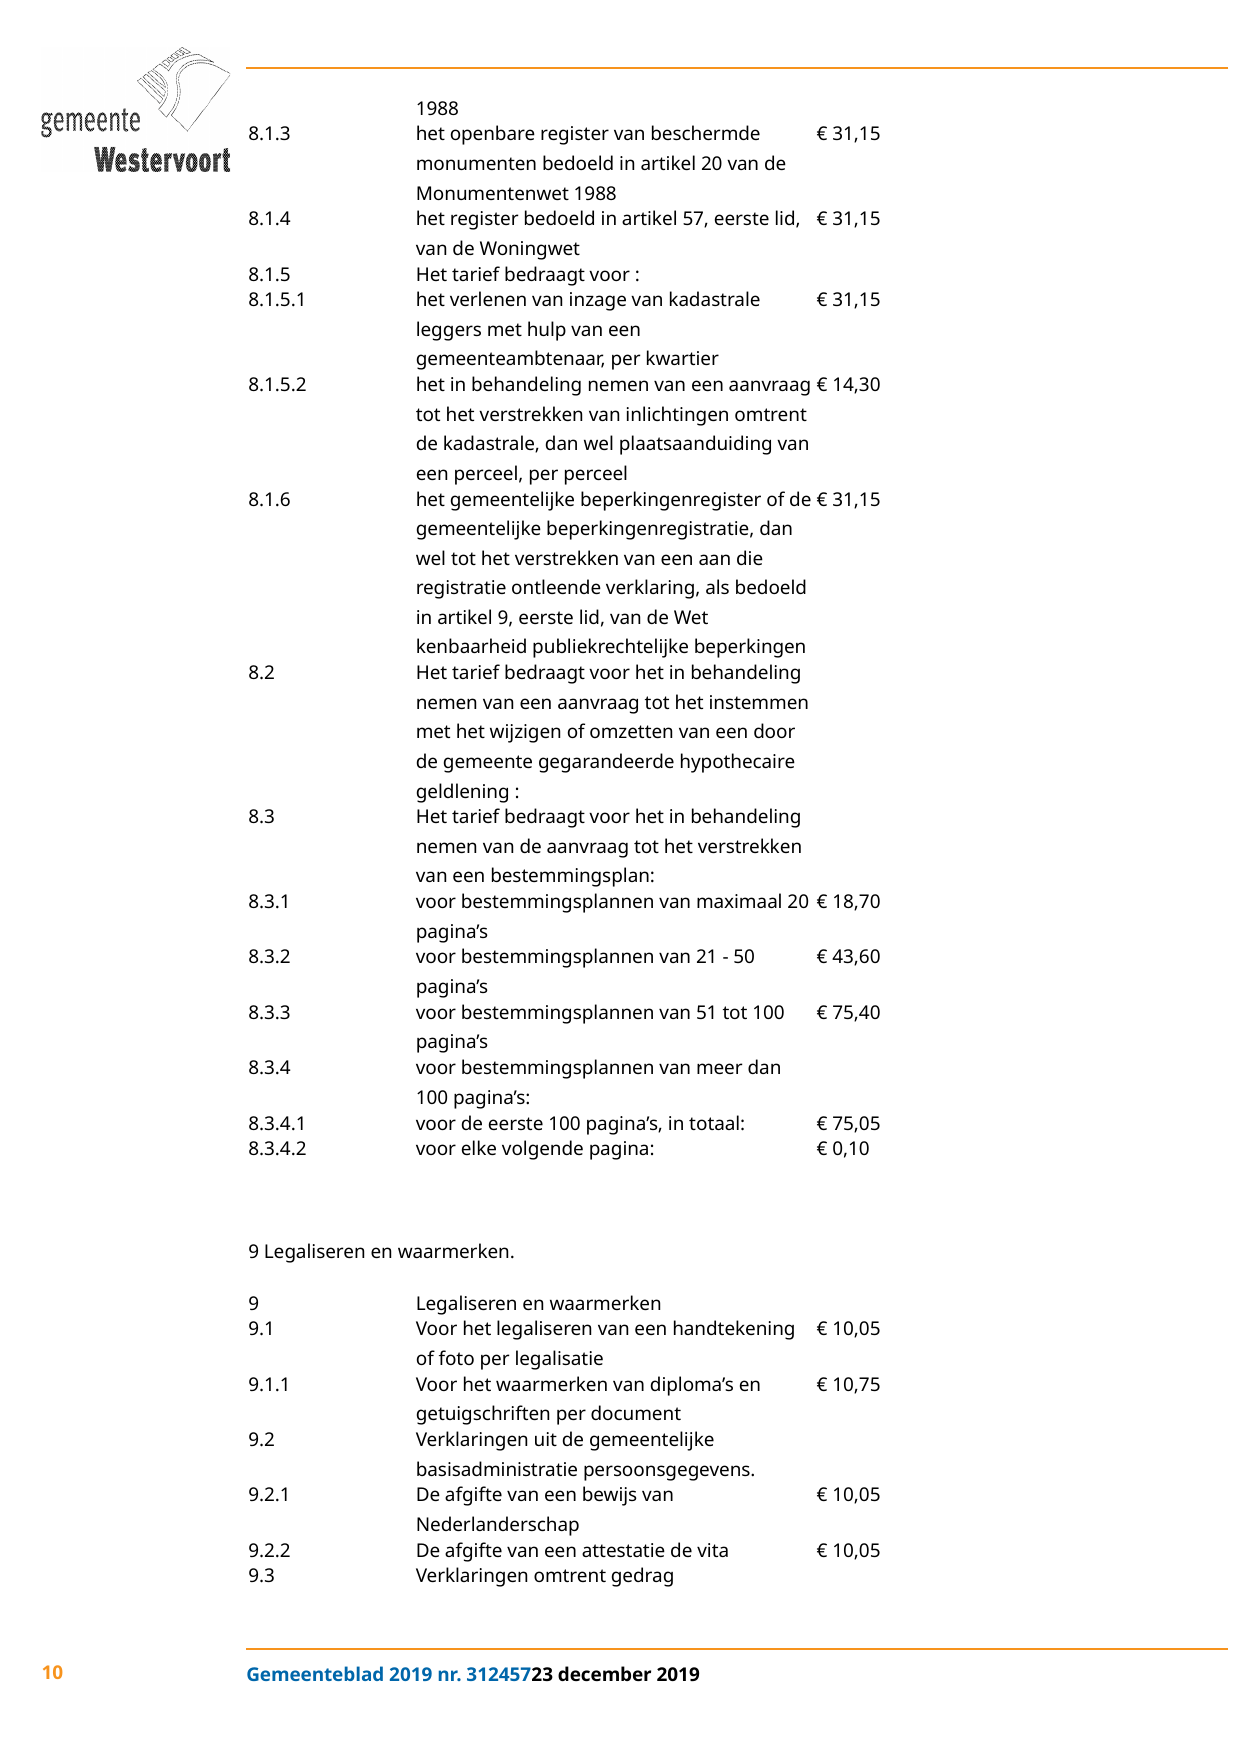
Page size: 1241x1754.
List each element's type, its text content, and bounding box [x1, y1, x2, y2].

table_cell [816, 1264, 984, 1290]
table_cell [816, 95, 984, 121]
table_cell [816, 1213, 984, 1238]
table_cell [816, 660, 984, 803]
table_cell het in behandeling nemen van een aanvraag tot het verstrekken van inlichtingen omtrent de kadastrale, dan wel plaatsaanduiding van een perceel, per perceel [416, 371, 816, 486]
table_cell [816, 1426, 984, 1481]
table_cell 8.3.4.2 [248, 1135, 416, 1161]
table_cell voor bestemmingsplannen van 51 tot 100 pagina’s [416, 999, 816, 1054]
table_cell [248, 1161, 416, 1187]
table_cell Legaliseren en waarmerken [416, 1290, 816, 1316]
table_cell € 31,15 [816, 486, 984, 659]
table_cell € 31,15 [816, 121, 984, 205]
table_cell Het tarief bedraagt voor : [416, 261, 816, 286]
table_cell voor bestemmingsplannen van meer dan 100 pagina’s: [416, 1054, 816, 1110]
table_cell het gemeentelijke beperkingenregister of de gemeentelijke beperkingenregistratie, dan wel tot het verstrekken van een aan die registratie ontleende verklaring, als bedoeld in artikel 9, eerste lid, van de Wet kenbaarheid publiekrechtelijke beperkingen [416, 486, 816, 659]
table_cell het openbare register van beschermde monumenten bedoeld in artikel 20 van de Monumentenwet 1988 [416, 121, 816, 205]
table_cell 8.1.6 [248, 486, 416, 659]
table_cell 8.1.5.2 [248, 371, 416, 486]
table_cell 8.3.2 [248, 944, 416, 999]
table_cell De afgifte van een attestatie de vita [416, 1537, 816, 1562]
table_cell [248, 1213, 416, 1238]
table_cell 9.2 [248, 1426, 416, 1481]
table_cell 8.2 [248, 660, 416, 803]
table_cell 8.3.4.1 [248, 1110, 416, 1135]
table_cell voor bestemmingsplannen van maximaal 20 pagina’s [416, 889, 816, 944]
table_cell € 75,05 [816, 1110, 984, 1135]
table_cell het register bedoeld in artikel 57, eerste lid, van de Woningwet [416, 205, 816, 261]
table_cell 9.1.1 [248, 1371, 416, 1426]
table_cell € 18,70 [816, 889, 984, 944]
table_cell [416, 1213, 816, 1238]
table_cell Het tarief bedraagt voor het in behandeling nemen van de aanvraag tot het verstrekken van een bestemmingsplan: [416, 804, 816, 888]
table_cell 8.3.1 [248, 889, 416, 944]
table_cell € 10,05 [816, 1537, 984, 1562]
table_cell € 10,05 [816, 1481, 984, 1537]
table_cell 8.1.3 [248, 121, 416, 205]
table_cell 8.3 [248, 804, 416, 888]
picture [41, 47, 231, 172]
table_cell [816, 1161, 984, 1187]
table_cell € 0,10 [816, 1135, 984, 1161]
table_cell Voor het waarmerken van diploma’s en getuigschriften per document [416, 1371, 816, 1426]
table_cell [816, 1563, 984, 1588]
table_cell 9.3 [248, 1563, 416, 1588]
table_cell Het tarief bedraagt voor het in behandeling nemen van een aanvraag tot het instemmen met het wijzigen of omzetten van een door de gemeente gegarandeerde hypothecaire geldlening : [416, 660, 816, 803]
table_cell voor bestemmingsplannen van 21 - 50 pagina’s [416, 944, 816, 999]
table_cell 9.2.1 [248, 1481, 416, 1537]
table_cell het verlenen van inzage van kadastrale leggers met hulp van een gemeenteambtenaar, per kwartier [416, 286, 816, 371]
table_cell voor de eerste 100 pagina’s, in totaal: [416, 1110, 816, 1135]
table_cell Voor het legaliseren van een handtekening of foto per legalisatie [416, 1316, 816, 1371]
table_cell [248, 1187, 416, 1213]
table_cell € 43,60 [816, 944, 984, 999]
table_cell € 31,15 [816, 286, 984, 371]
table_cell € 75,40 [816, 999, 984, 1054]
table_cell [816, 1054, 984, 1110]
table_cell [816, 261, 984, 286]
table_cell 8.1.5.1 [248, 286, 416, 371]
table_cell De afgifte van een bewijs van Nederlanderschap [416, 1481, 816, 1537]
table_cell € 31,15 [816, 205, 984, 261]
table_cell Verklaringen omtrent gedrag [416, 1563, 816, 1588]
table_cell [416, 1264, 816, 1290]
table_cell Verklaringen uit de gemeentelijke basisadministratie persoonsgegevens. [416, 1426, 816, 1481]
table_cell € 10,75 [816, 1371, 984, 1426]
table_cell [248, 95, 416, 121]
table_cell [816, 1238, 984, 1264]
table_cell 1988 [416, 95, 816, 121]
table_cell 8.3.4 [248, 1054, 416, 1110]
table_cell [816, 1187, 984, 1213]
table_cell 9 [248, 1290, 416, 1316]
table_cell voor elke volgende pagina: [416, 1135, 816, 1161]
table_cell 9.1 [248, 1316, 416, 1371]
table_cell 8.1.4 [248, 205, 416, 261]
table_cell 9.2.2 [248, 1537, 416, 1562]
table_cell € 14,30 [816, 371, 984, 486]
table_cell [248, 1264, 416, 1290]
table_cell 8.1.5 [248, 261, 416, 286]
table_cell [416, 1161, 816, 1187]
table_cell 9 Legaliseren en waarmerken. [248, 1238, 816, 1264]
table_cell 8.3.3 [248, 999, 416, 1054]
table_cell € 10,05 [816, 1316, 984, 1371]
table_cell [416, 1187, 816, 1213]
table_cell [816, 804, 984, 888]
table_cell [816, 1290, 984, 1316]
